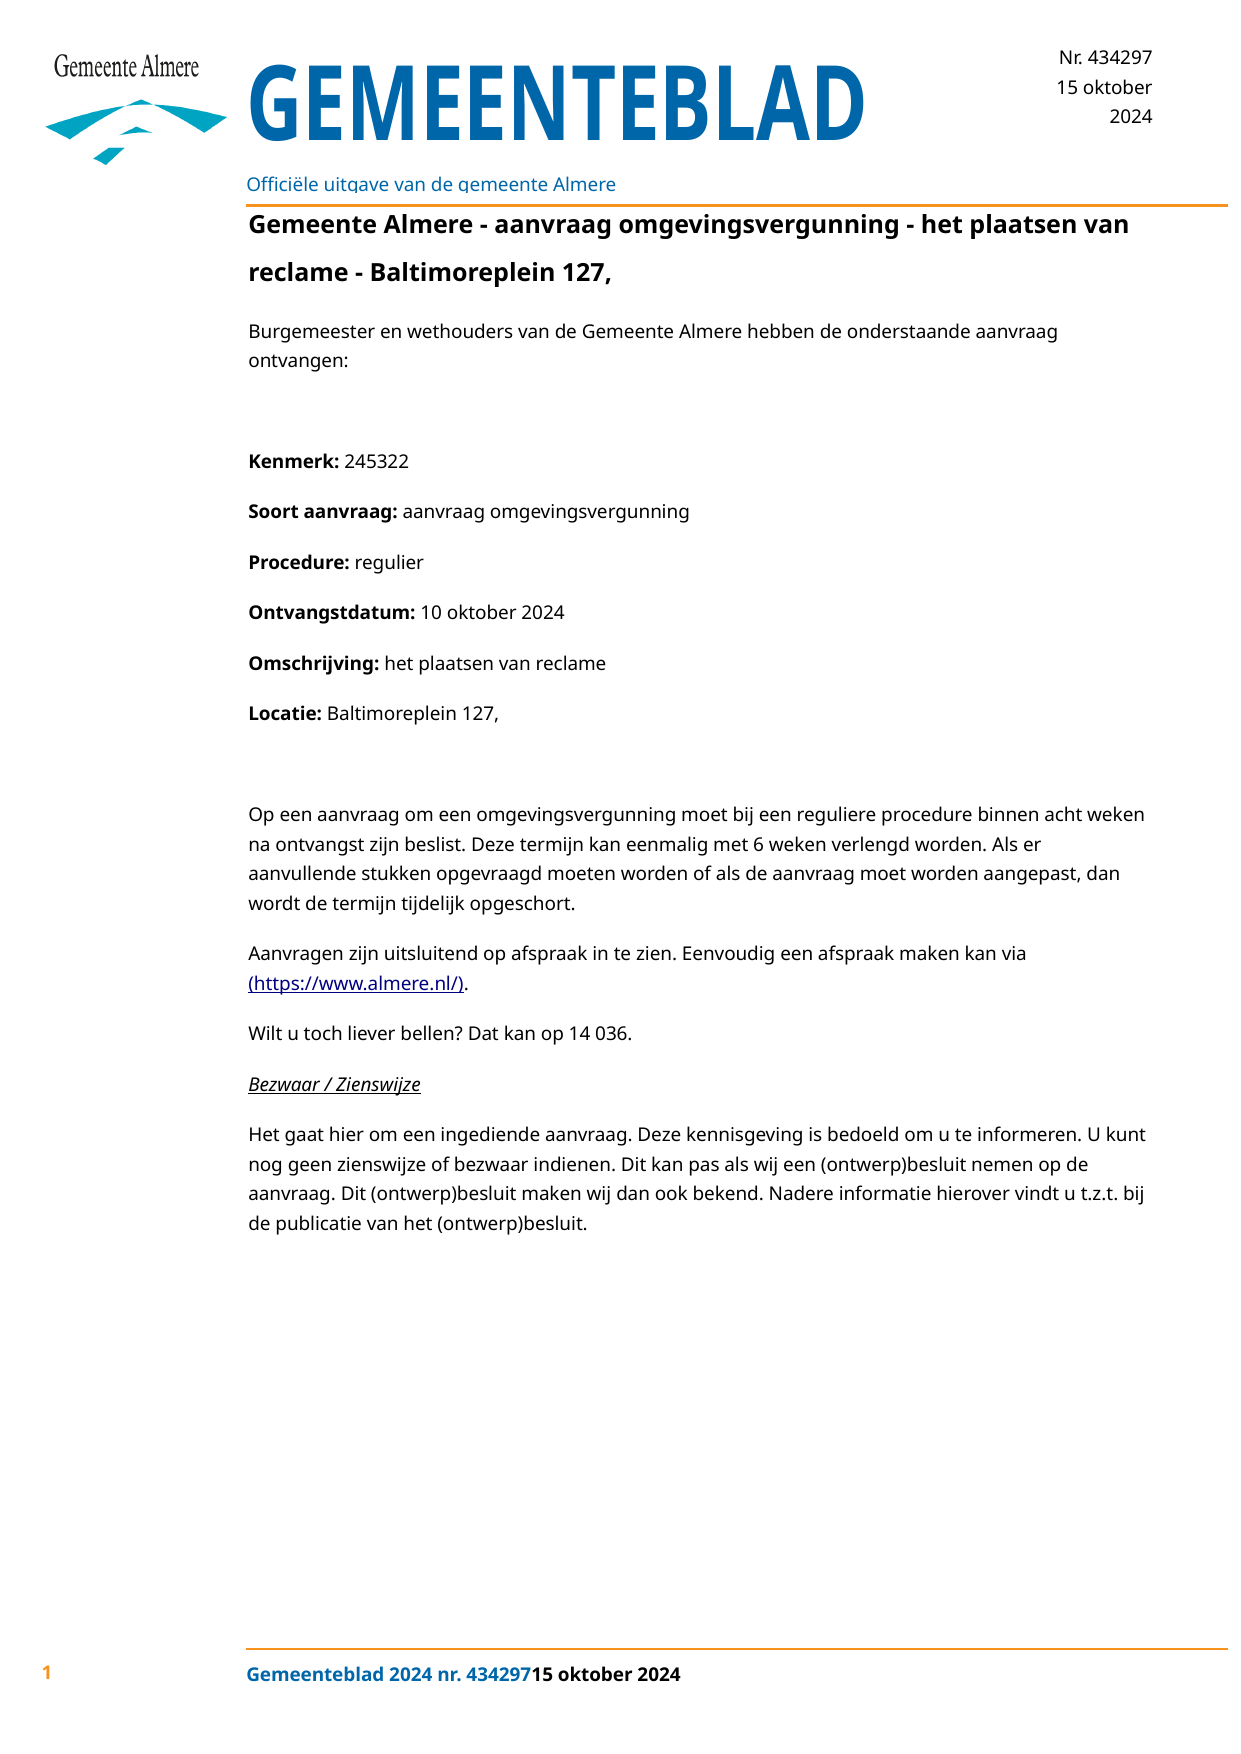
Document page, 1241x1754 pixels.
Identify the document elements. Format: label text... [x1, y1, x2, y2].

text Op een aanvraag om een omgevingsvergunning moet bij een reguliere procedure binnen acht weken na ontvangst zijn beslist. Deze termijn kan eenmalig met 6 weken verlengd worden. Als er aanvullende stukken opgevraagd moeten worden of als de aanvraag moet worden aangepast, dan wordt de termijn tijdelijk opgeschort. [248, 801, 1152, 916]
text Aanvragen zijn uitsluitend op afspraak in te zien. Eenvoudig een afspraak maken kan via (https://www.almere.nl/). [248, 940, 1152, 996]
text Gemeente Almere - aanvraag omgevingsvergunning - het plaatsen van reclame - Baltimoreplein 127, [248, 207, 1152, 288]
text Bezwaar / Zienswijze [248, 1071, 1152, 1097]
text Locatie: Baltimoreplein 127, [248, 700, 1152, 726]
text Burgemeester en wethouders van de Gemeente Almere hebben de onderstaande aanvraag ontvangen: [248, 318, 1152, 373]
text Soort aanvraag: aanvraag omgevingsvergunning [248, 499, 1152, 524]
picture [41, 47, 231, 172]
text Het gaat hier om een ingediende aanvraag. Deze kennisgeving is bedoeld om u te informeren. U kunt nog geen zienswijze of bezwaar indienen. Dit kan pas als wij een (ontwerp)besluit nemen op de aanvraag. Dit (ontwerp)besluit maken wij dan ook bekend. Nadere informatie hierover vindt u t.z.t. bij de publicatie van het (ontwerp)besluit. [248, 1121, 1152, 1236]
text Ontvangstdatum: 10 oktober 2024 [248, 599, 1152, 625]
text Omschrijving: het plaatsen van reclame [248, 650, 1152, 676]
text Wilt u toch liever bellen? Dat kan op 14 036. [248, 1020, 1152, 1046]
text Kenmerk: 245322 [248, 448, 1152, 474]
text Procedure: regulier [248, 549, 1152, 575]
